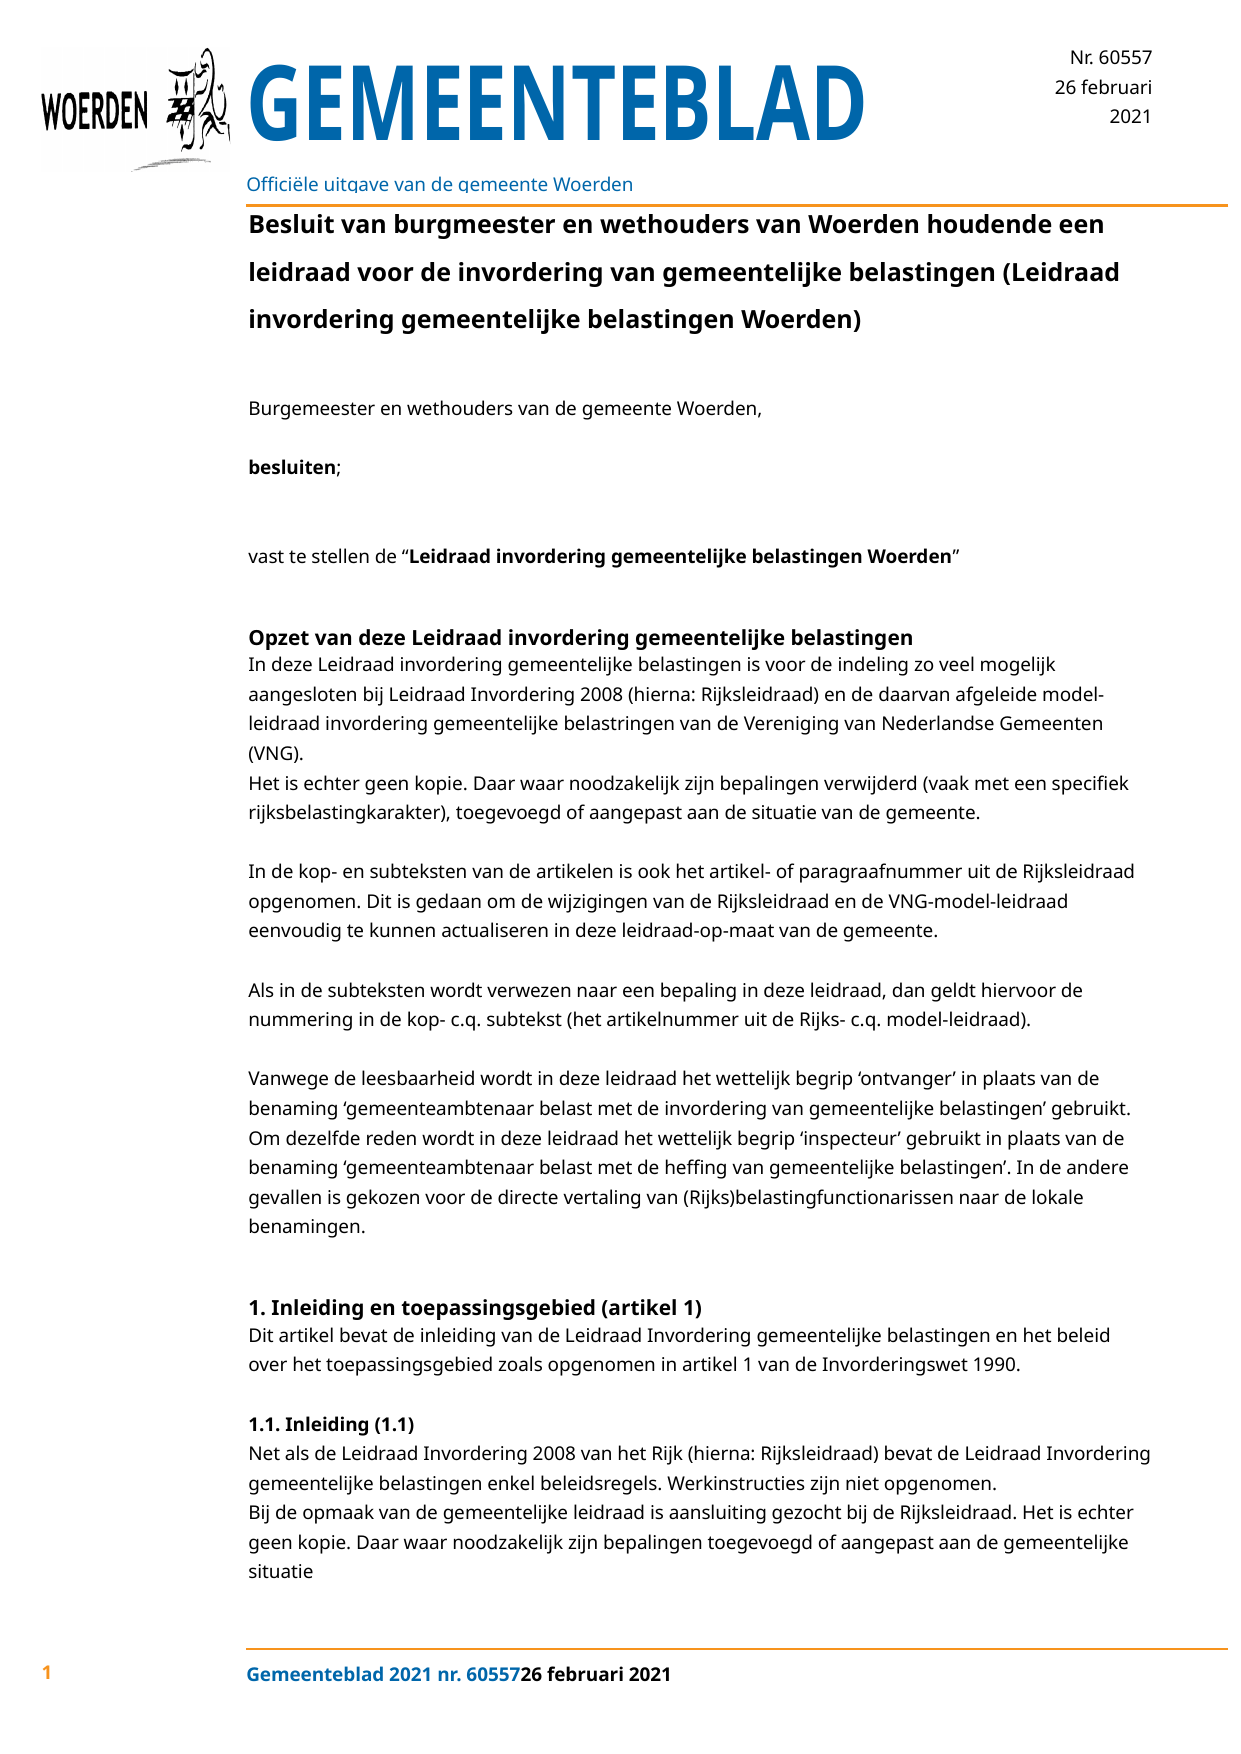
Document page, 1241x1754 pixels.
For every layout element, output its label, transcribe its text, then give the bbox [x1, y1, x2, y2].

text Vanwege de leesbaarheid wordt in deze leidraad het wettelijk begrip ‘ontvanger’ in plaats van de benaming ‘gemeenteambtenaar belast met de invordering van gemeentelijke belastingen’ gebruikt. Om dezelfde reden wordt in deze leidraad het wettelijk begrip ‘inspecteur’ gebruikt in plaats van de benaming ‘gemeenteambtenaar belast met de heffing van gemeentelijke belastingen’. In de andere gevallen is gekozen voor de directe vertaling van (Rijks)belastingfunctionarissen naar de lokale benamingen. [248, 1066, 1152, 1239]
text vast te stellen de “Leidraad invordering gemeentelijke belastingen Woerden” [248, 543, 1152, 569]
text 1. Inleiding en toepassingsgebied (artikel 1) [248, 1293, 1152, 1322]
text besluiten; [248, 454, 1152, 480]
text Bij de opmaak van de gemeentelijke leidraad is aansluiting gezocht bij de Rijksleidraad. Het is echter geen kopie. Daar waar noodzakelijk zijn bepalingen toegevoegd of aangepast aan de gemeentelijke situatie [248, 1499, 1152, 1584]
text Burgemeester en wethouders van de gemeente Woerden, [248, 395, 1152, 421]
text In de kop- en subteksten van de artikelen is ook het artikel- of paragraafnummer uit de Rijksleidraad opgenomen. Dit is gedaan om de wijzigingen van de Rijksleidraad en de VNG-model-leidraad eenvoudig te kunnen actualiseren in deze leidraad-op-maat van de gemeente. [248, 858, 1152, 943]
text Opzet van deze Leidraad invordering gemeentelijke belastingen [248, 623, 1152, 651]
text Dit artikel bevat de inleiding van de Leidraad Invordering gemeentelijke belastingen en het beleid over het toepassingsgebied zoals opgenomen in artikel 1 van de Invorderingswet 1990. [248, 1322, 1152, 1377]
text In deze Leidraad invordering gemeentelijke belastingen is voor de indeling zo veel mogelijk aangesloten bij Leidraad Invordering 2008 (hierna: Rijksleidraad) en de daarvan afgeleide model-leidraad invordering gemeentelijke belastringen van de Vereniging van Nederlandse Gemeenten (VNG). [248, 651, 1152, 766]
text 1.1. Inleiding (1.1) [248, 1411, 1152, 1436]
text Net als de Leidraad Invordering 2008 van het Rijk (hierna: Rijksleidraad) bevat de Leidraad Invordering gemeentelijke belastingen enkel beleidsregels. Werkinstructies zijn niet opgenomen. [248, 1440, 1152, 1496]
text Het is echter geen kopie. Daar waar noodzakelijk zijn bepalingen verwijderd (vaak met een specifiek rijksbelastingkarakter), toegevoegd of aangepast aan de situatie van de gemeente. [248, 770, 1152, 825]
picture [41, 47, 231, 172]
text Besluit van burgmeester en wethouders van Woerden houdende een leidraad voor de invordering van gemeentelijke belastingen (Leidraad invordering gemeentelijke belastingen Woerden) [248, 207, 1152, 336]
text Als in de subteksten wordt verwezen naar een bepaling in deze leidraad, dan geldt hiervoor de nummering in de kop- c.q. subtekst (het artikelnummer uit de Rijks- c.q. model-leidraad). [248, 977, 1152, 1032]
